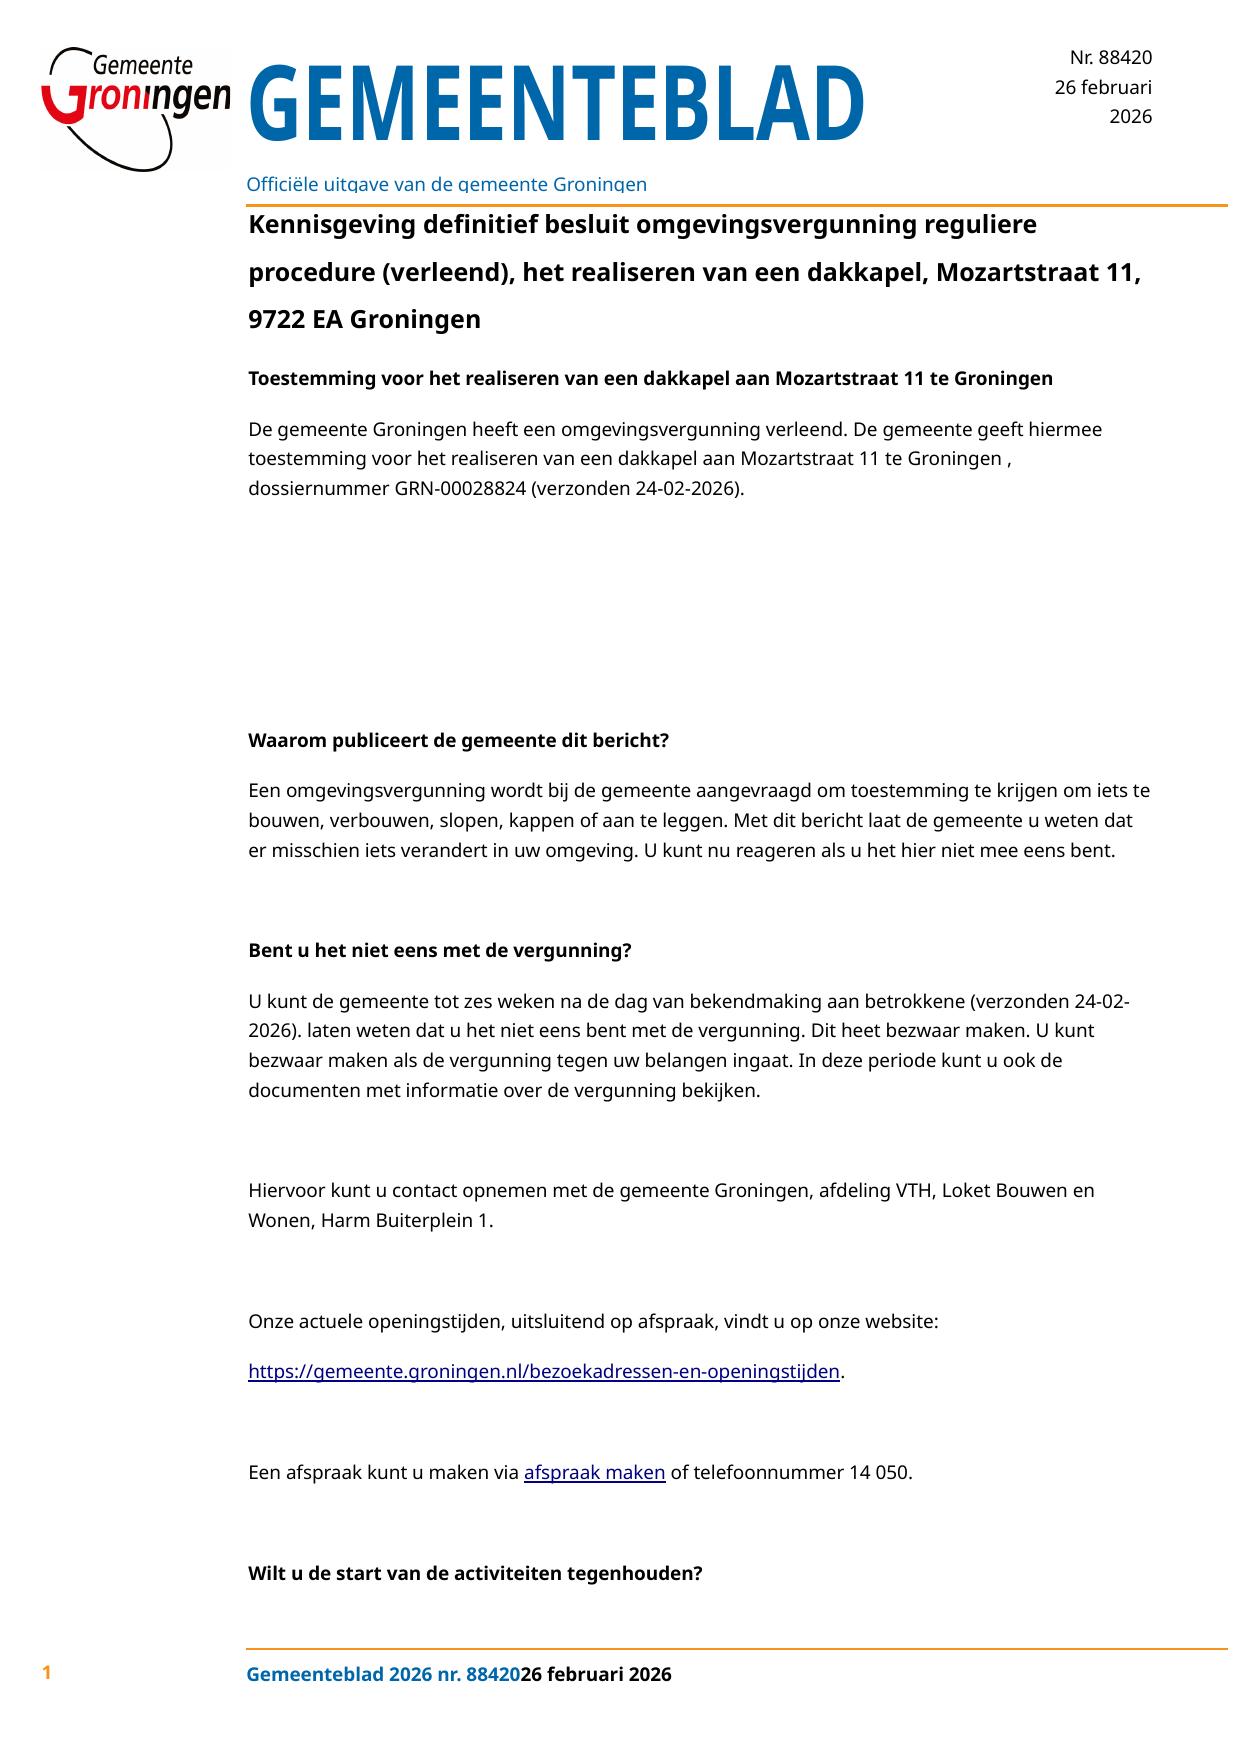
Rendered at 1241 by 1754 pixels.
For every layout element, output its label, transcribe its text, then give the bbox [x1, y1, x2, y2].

text Kennisgeving definitief besluit omgevingsvergunning reguliere procedure (verleend), het realiseren van een dakkapel, Mozartstraat 11, 9722 EA Groningen [248, 207, 1152, 336]
text Onze actuele openingstijden, uitsluitend op afspraak, vindt u op onze website: [248, 1308, 1152, 1334]
picture [41, 47, 231, 172]
text Waarom publiceert de gemeente dit bericht? [248, 727, 1152, 753]
text Hiervoor kunt u contact opnemen met de gemeente Groningen, afdeling VTH, Loket Bouwen en Wonen, Harm Buiterplein 1. [248, 1178, 1152, 1233]
text U kunt de gemeente tot zes weken na de dag van bekendmaking aan betrokkene (verzonden 24-02-2026). laten weten dat u het niet eens bent met de vergunning. Dit heet bezwaar maken. U kunt bezwaar maken als de vergunning tegen uw belangen ingaat. In deze periode kunt u ook de documenten met informatie over de vergunning bekijken. [248, 988, 1152, 1102]
text Toestemming voor het realiseren van een dakkapel aan Mozartstraat 11 te Groningen [248, 366, 1152, 391]
text De gemeente Groningen heeft een omgevingsvergunning verleend. De gemeente geeft hiermee toestemming voor het realiseren van een dakkapel aan Mozartstraat 11 te Groningen , dossiernummer GRN-00028824 (verzonden 24-02-2026). [248, 416, 1152, 501]
text Wilt u de start van de activiteiten tegenhouden? [248, 1560, 1152, 1586]
text Een afspraak kunt u maken via afspraak maken of telefoonnummer 14 050. [248, 1459, 1152, 1485]
text Bent u het niet eens met de vergunning? [248, 938, 1152, 963]
text https://gemeente.groningen.nl/bezoekadressen-en-openingstijden. [248, 1358, 1152, 1384]
text Een omgevingsvergunning wordt bij de gemeente aangevraagd om toestemming te krijgen om iets te bouwen, verbouwen, slopen, kappen of aan te leggen. Met dit bericht laat de gemeente u weten dat er misschien iets verandert in uw omgeving. U kunt nu reageren als u het hier niet mee eens bent. [248, 778, 1152, 862]
